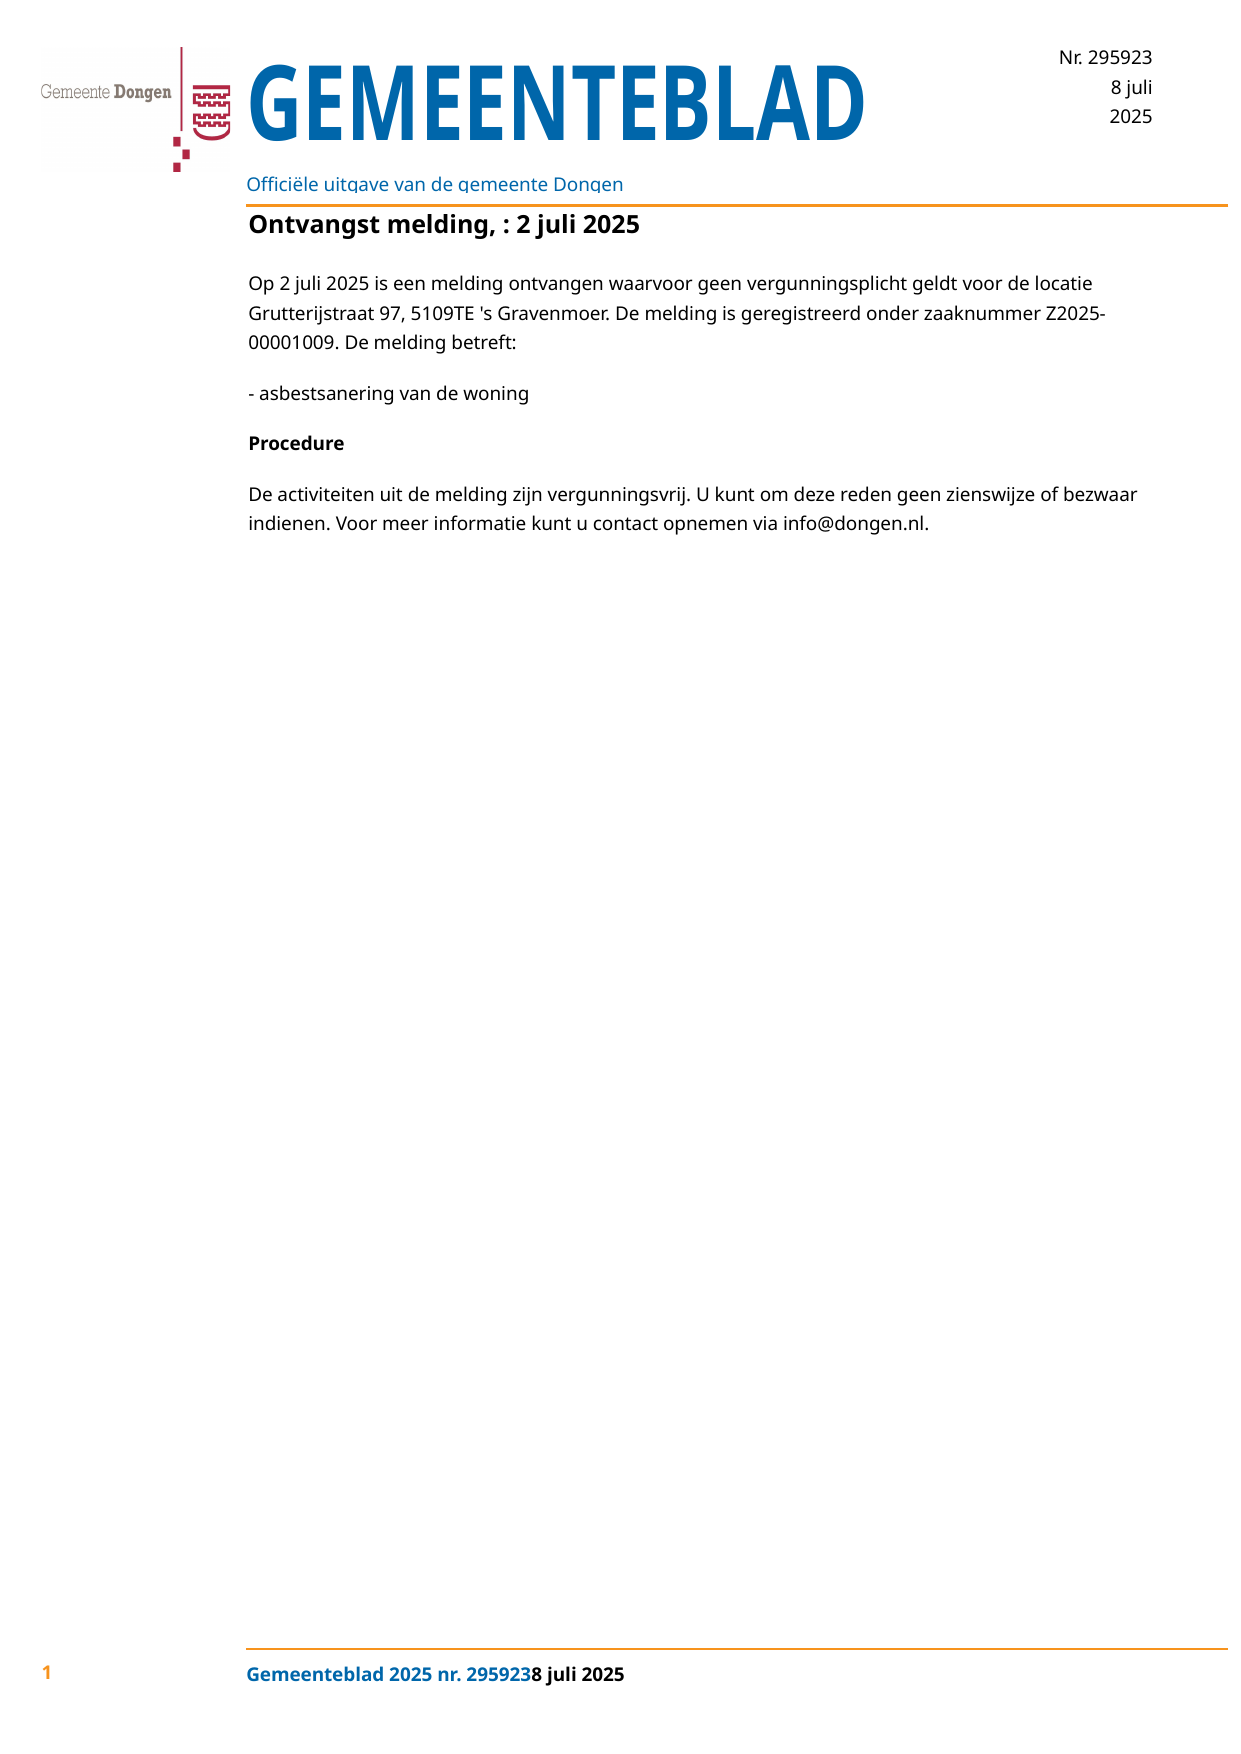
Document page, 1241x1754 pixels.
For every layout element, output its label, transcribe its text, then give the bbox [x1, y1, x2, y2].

text Procedure [248, 430, 1152, 456]
text De activiteiten uit de melding zijn vergunningsvrij. U kunt om deze reden geen zienswijze of bezwaar indienen. Voor meer informatie kunt u contact opnemen via info@dongen.nl. [248, 481, 1152, 536]
text Ontvangst melding, : 2 juli 2025 [248, 207, 1152, 241]
picture [41, 47, 231, 172]
text Op 2 juli 2025 is een melding ontvangen waarvoor geen vergunningsplicht geldt voor de locatie Grutterijstraat 97, 5109TE 's Gravenmoer. De melding is geregistreerd onder zaaknummer Z2025-00001009. De melding betreft: [248, 270, 1152, 355]
text - asbestsanering van de woning [248, 380, 1152, 406]
